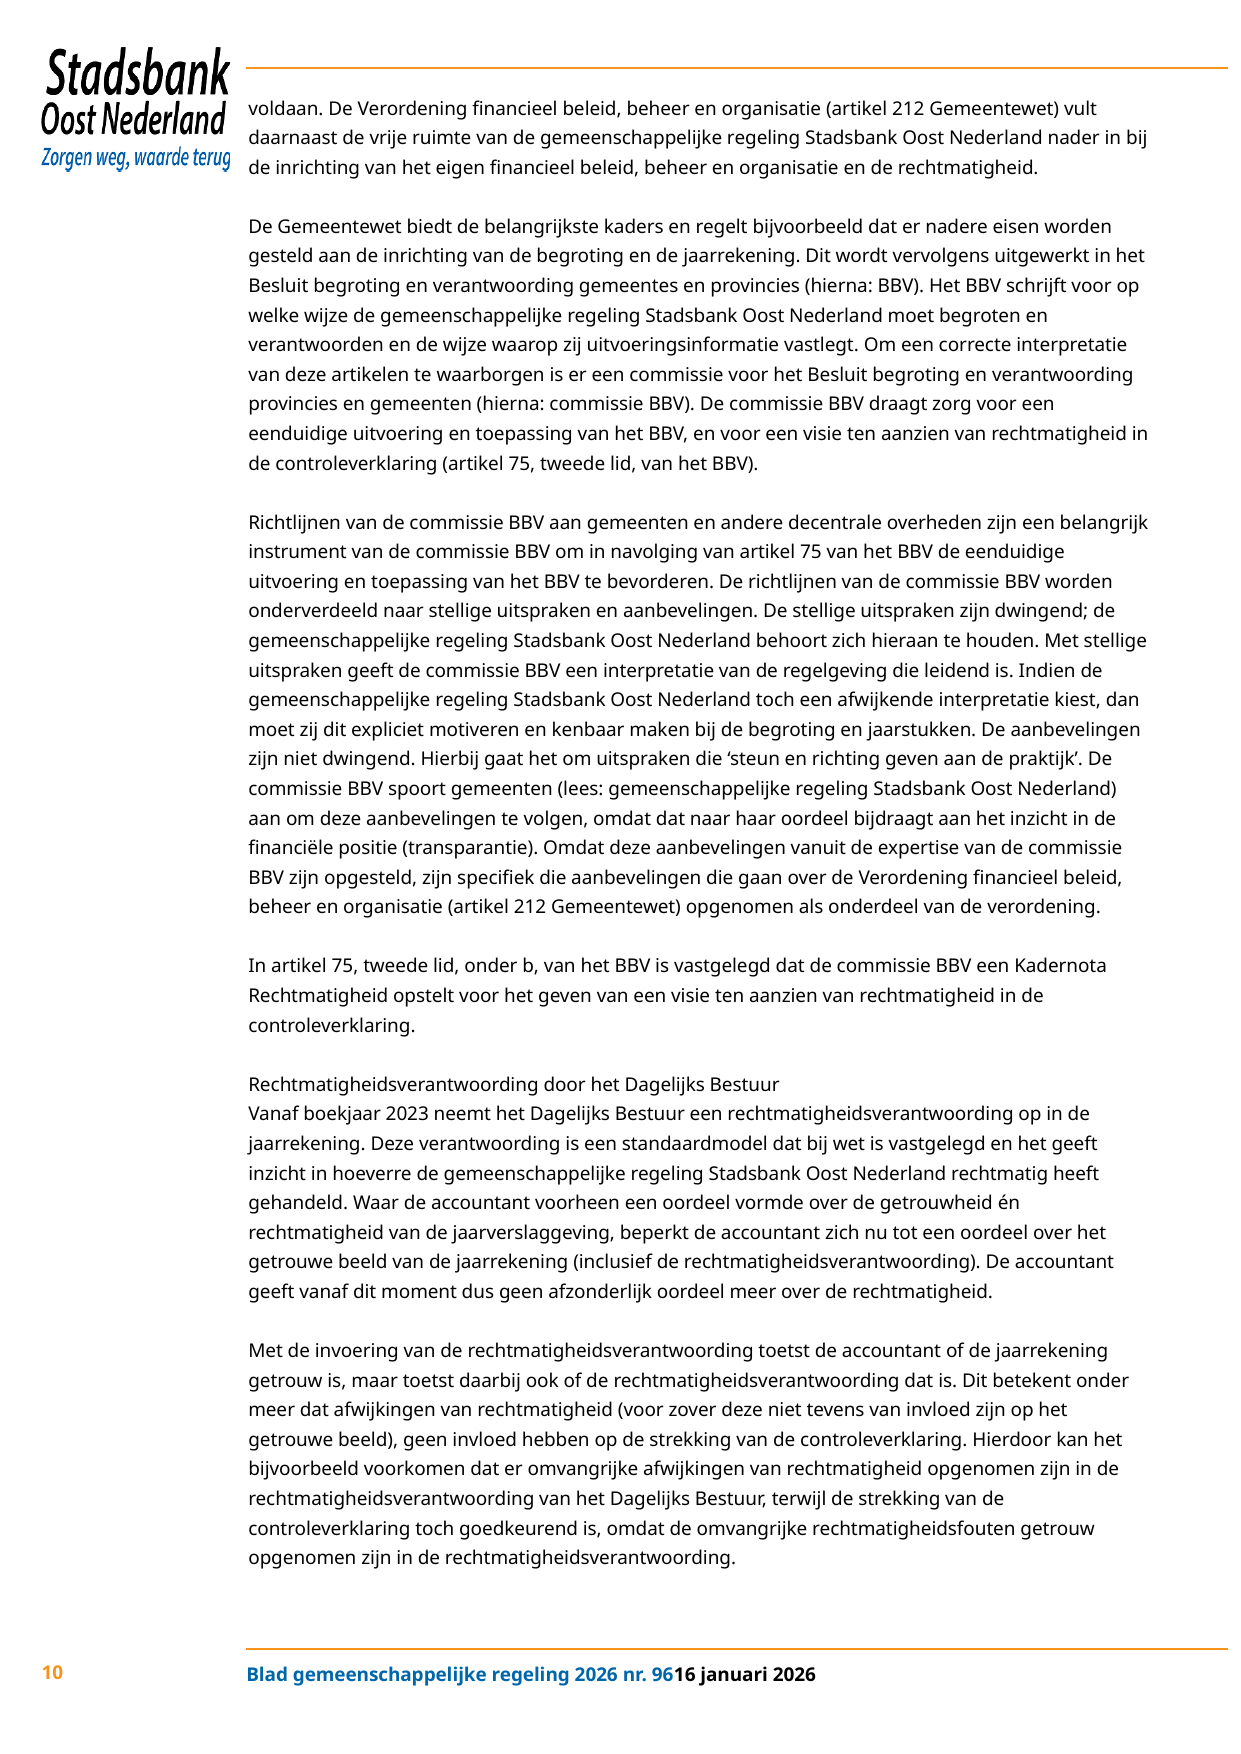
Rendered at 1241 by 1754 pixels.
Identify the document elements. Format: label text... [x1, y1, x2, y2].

text Rechtmatigheidsverantwoording door het Dagelijks Bestuur [248, 1071, 1152, 1097]
text Vanaf boekjaar 2023 neemt het Dagelijks Bestuur een rechtmatigheidsverantwoording op in de jaarrekening. Deze verantwoording is een standaardmodel dat bij wet is vastgelegd en het geeft inzicht in hoeverre de gemeenschappelijke regeling Stadsbank Oost Nederland rechtmatig heeft gehandeld. Waar de accountant voorheen een oordeel vormde over de getrouwheid én rechtmatigheid van de jaarverslaggeving, beperkt de accountant zich nu tot een oordeel over het getrouwe beeld van de jaarrekening (inclusief de rechtmatigheidsverantwoording). De accountant geeft vanaf dit moment dus geen afzonderlijk oordeel meer over de rechtmatigheid. [248, 1101, 1152, 1304]
text De Gemeentewet biedt de belangrijkste kaders en regelt bijvoorbeeld dat er nadere eisen worden gesteld aan de inrichting van de begroting en de jaarrekening. Dit wordt vervolgens uitgewerkt in het Besluit begroting en verantwoording gemeentes en provincies (hierna: BBV). Het BBV schrijft voor op welke wijze de gemeenschappelijke regeling Stadsbank Oost Nederland moet begroten en verantwoorden en de wijze waarop zij uitvoeringsinformatie vastlegt. Om een correcte interpretatie van deze artikelen te waarborgen is er een commissie voor het Besluit begroting en verantwoording provincies en gemeenten (hierna: commissie BBV). De commissie BBV draagt zorg voor een eenduidige uitvoering en toepassing van het BBV, en voor een visie ten aanzien van rechtmatigheid in de controleverklaring (artikel 75, tweede lid, van het BBV). [248, 213, 1152, 476]
picture [41, 47, 231, 172]
text Richtlijnen van de commissie BBV aan gemeenten en andere decentrale overheden zijn een belangrijk instrument van de commissie BBV om in navolging van artikel 75 van het BBV de eenduidige uitvoering en toepassing van het BBV te bevorderen. De richtlijnen van de commissie BBV worden onderverdeeld naar stellige uitspraken en aanbevelingen. De stellige uitspraken zijn dwingend; de gemeenschappelijke regeling Stadsbank Oost Nederland behoort zich hieraan te houden. Met stellige uitspraken geeft de commissie BBV een interpretatie van de regelgeving die leidend is. Indien de gemeenschappelijke regeling Stadsbank Oost Nederland toch een afwijkende interpretatie kiest, dan moet zij dit expliciet motiveren en kenbaar maken bij de begroting en jaarstukken. De aanbevelingen zijn niet dwingend. Hierbij gaat het om uitspraken die ‘steun en richting geven aan de praktijk’. De commissie BBV spoort gemeenten (lees: gemeenschappelijke regeling Stadsbank Oost Nederland) aan om deze aanbevelingen te volgen, omdat dat naar haar oordeel bijdraagt aan het inzicht in de financiële positie (transparantie). Omdat deze aanbevelingen vanuit de expertise van de commissie BBV zijn opgesteld, zijn specifiek die aanbevelingen die gaan over de Verordening financieel beleid, beheer en organisatie (artikel 212 Gemeentewet) opgenomen als onderdeel van de verordening. [248, 509, 1152, 919]
text Met de invoering van de rechtmatigheidsverantwoording toetst de accountant of de jaarrekening getrouw is, maar toetst daarbij ook of de rechtmatigheidsverantwoording dat is. Dit betekent onder meer dat afwijkingen van rechtmatigheid (voor zover deze niet tevens van invloed zijn op het getrouwe beeld), geen invloed hebben op de strekking van de controleverklaring. Hierdoor kan het bijvoorbeeld voorkomen dat er omvangrijke afwijkingen van rechtmatigheid opgenomen zijn in de rechtmatigheidsverantwoording van het Dagelijks Bestuur, terwijl de strekking van de controleverklaring toch goedkeurend is, omdat de omvangrijke rechtmatigheidsfouten getrouw opgenomen zijn in de rechtmatigheidsverantwoording. [248, 1337, 1152, 1570]
text voldaan. De Verordening financieel beleid, beheer en organisatie (artikel 212 Gemeentewet) vult daarnaast de vrije ruimte van de gemeenschappelijke regeling Stadsbank Oost Nederland nader in bij de inrichting van het eigen financieel beleid, beheer en organisatie en de rechtmatigheid. [248, 95, 1152, 180]
text In artikel 75, tweede lid, onder b, van het BBV is vastgelegd dat de commissie BBV een Kadernota Rechtmatigheid opstelt voor het geven van een visie ten aanzien van rechtmatigheid in de controleverklaring. [248, 953, 1152, 1038]
